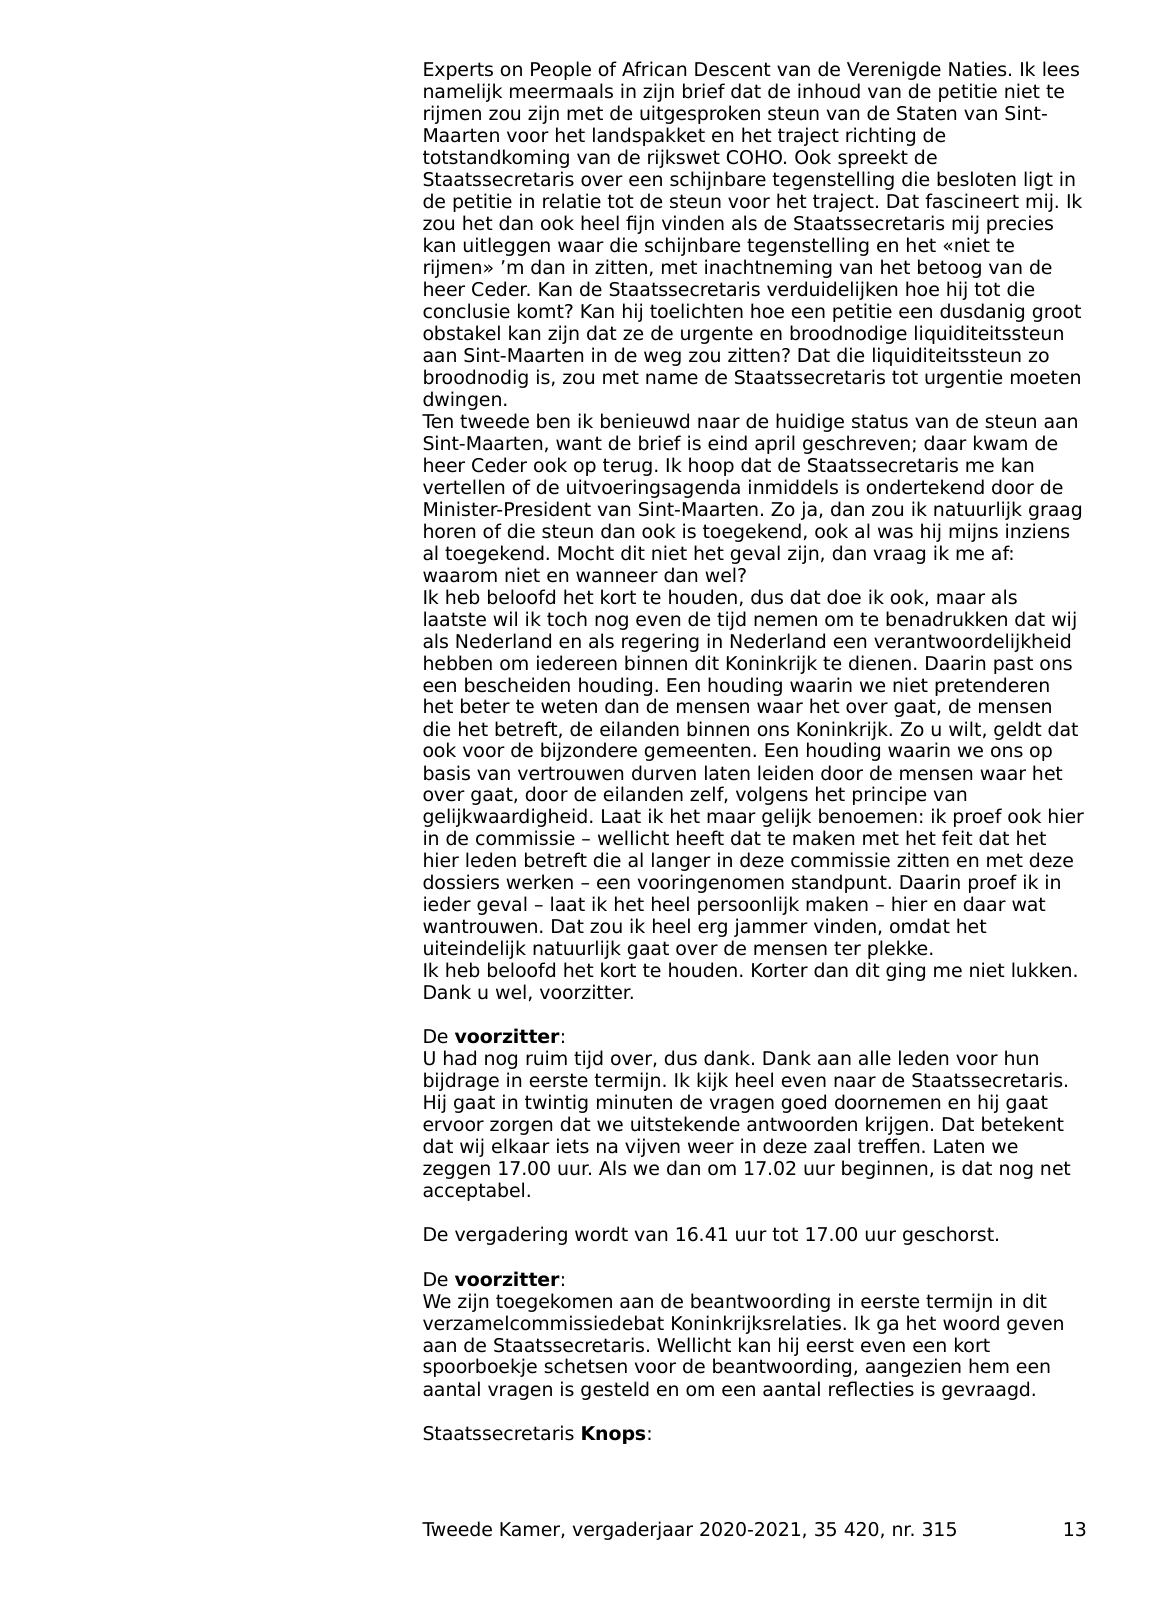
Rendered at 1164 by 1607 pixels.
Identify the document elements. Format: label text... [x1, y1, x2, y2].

text Ik heb beloofd het kort te houden. Korter dan dit ging me niet lukken. Dank u wel, voorzitter. [422, 960, 1087, 1004]
text U had nog ruim tijd over, dus dank. Dank aan alle leden voor hun bijdrage in eerste termijn. Ik kijk heel even naar de Staatssecretaris. Hij gaat in twintig minuten de vragen goed doornemen en hij gaat ervoor zorgen dat we uitstekende antwoorden krijgen. Dat betekent dat wij elkaar iets na vijven weer in deze zaal treffen. Laten we zeggen 17.00 uur. Als we dan om 17.02 uur beginnen, is dat nog net acceptabel. [422, 1048, 1087, 1202]
text De voorzitter: [422, 1268, 1087, 1291]
text Ik heb beloofd het kort te houden, dus dat doe ik ook, maar als laatste wil ik toch nog even de tijd nemen om te benadrukken dat wij als Nederland en als regering in Nederland een verantwoordelijkheid hebben om iedereen binnen dit Koninkrijk te dienen. Daarin past ons een bescheiden houding. Een houding waarin we niet pretenderen het beter te weten dan de mensen waar het over gaat, de mensen die het betreft, de eilanden binnen ons Koninkrijk. Zo u wilt, geldt dat ook voor de bijzondere gemeenten. Een houding waarin we ons op basis van vertrouwen durven laten leiden door de mensen waar het over gaat, door de eilanden zelf, volgens het principe van gelijkwaardigheid. Laat ik het maar gelijk benoemen: ik proef ook hier in de commissie – wellicht heeft dat te maken met het feit dat het hier leden betreft die al langer in deze commissie zitten en met deze dossiers werken – een vooringenomen standpunt. Daarin proef ik in ieder geval – laat ik het heel persoonlijk maken – hier en daar wat wantrouwen. Dat zou ik heel erg jammer vinden, omdat het uiteindelijk natuurlijk gaat over de mensen ter plekke. [422, 587, 1087, 960]
text Ten tweede ben ik benieuwd naar de huidige status van de steun aan Sint-Maarten, want de brief is eind april geschreven; daar kwam de heer Ceder ook op terug. Ik hoop dat de Staatssecretaris me kan vertellen of de uitvoeringsagenda inmiddels is ondertekend door de Minister-President van Sint-Maarten. Zo ja, dan zou ik natuurlijk graag horen of die steun dan ook is toegekend, ook al was hij mijns inziens al toegekend. Mocht dit niet het geval zijn, dan vraag ik me af: waarom niet en wanneer dan wel? [422, 411, 1087, 587]
text De voorzitter: [422, 1026, 1087, 1048]
text Staatssecretaris Knops: [422, 1423, 1087, 1444]
text We zijn toegekomen aan de beantwoording in eerste termijn in dit verzamelcommissiedebat Koninkrijksrelaties. Ik ga het woord geven aan de Staatssecretaris. Wellicht kan hij eerst even een kort spoorboekje schetsen voor de beantwoording, aangezien hem een aantal vragen is gesteld en om een aantal reflecties is gevraagd. [422, 1291, 1087, 1400]
text De vergadering wordt van 16.41 uur tot 17.00 uur geschorst. [422, 1224, 1087, 1246]
text Experts on People of African Descent van de Verenigde Naties. Ik lees namelijk meermaals in zijn brief dat de inhoud van de petitie niet te rijmen zou zijn met de uitgesproken steun van de Staten van Sint-Maarten voor het landspakket en het traject richting de totstandkoming van de rijkswet COHO. Ook spreekt de Staatssecretaris over een schijnbare tegenstelling die besloten ligt in de petitie in relatie tot de steun voor het traject. Dat fascineert mij. Ik zou het dan ook heel fijn vinden als de Staatssecretaris mij precies kan uitleggen waar die schijnbare tegenstelling en het «niet te rijmen» ’m dan in zitten, met inachtneming van het betoog van de heer Ceder. Kan de Staatssecretaris verduidelijken hoe hij tot die conclusie komt? Kan hij toelichten hoe een petitie een dusdanig groot obstakel kan zijn dat ze de urgente en broodnodige liquiditeitssteun aan Sint-Maarten in de weg zou zitten? Dat die liquiditeitssteun zo broodnodig is, zou met name de Staatssecretaris tot urgentie moeten dwingen. [422, 59, 1087, 411]
